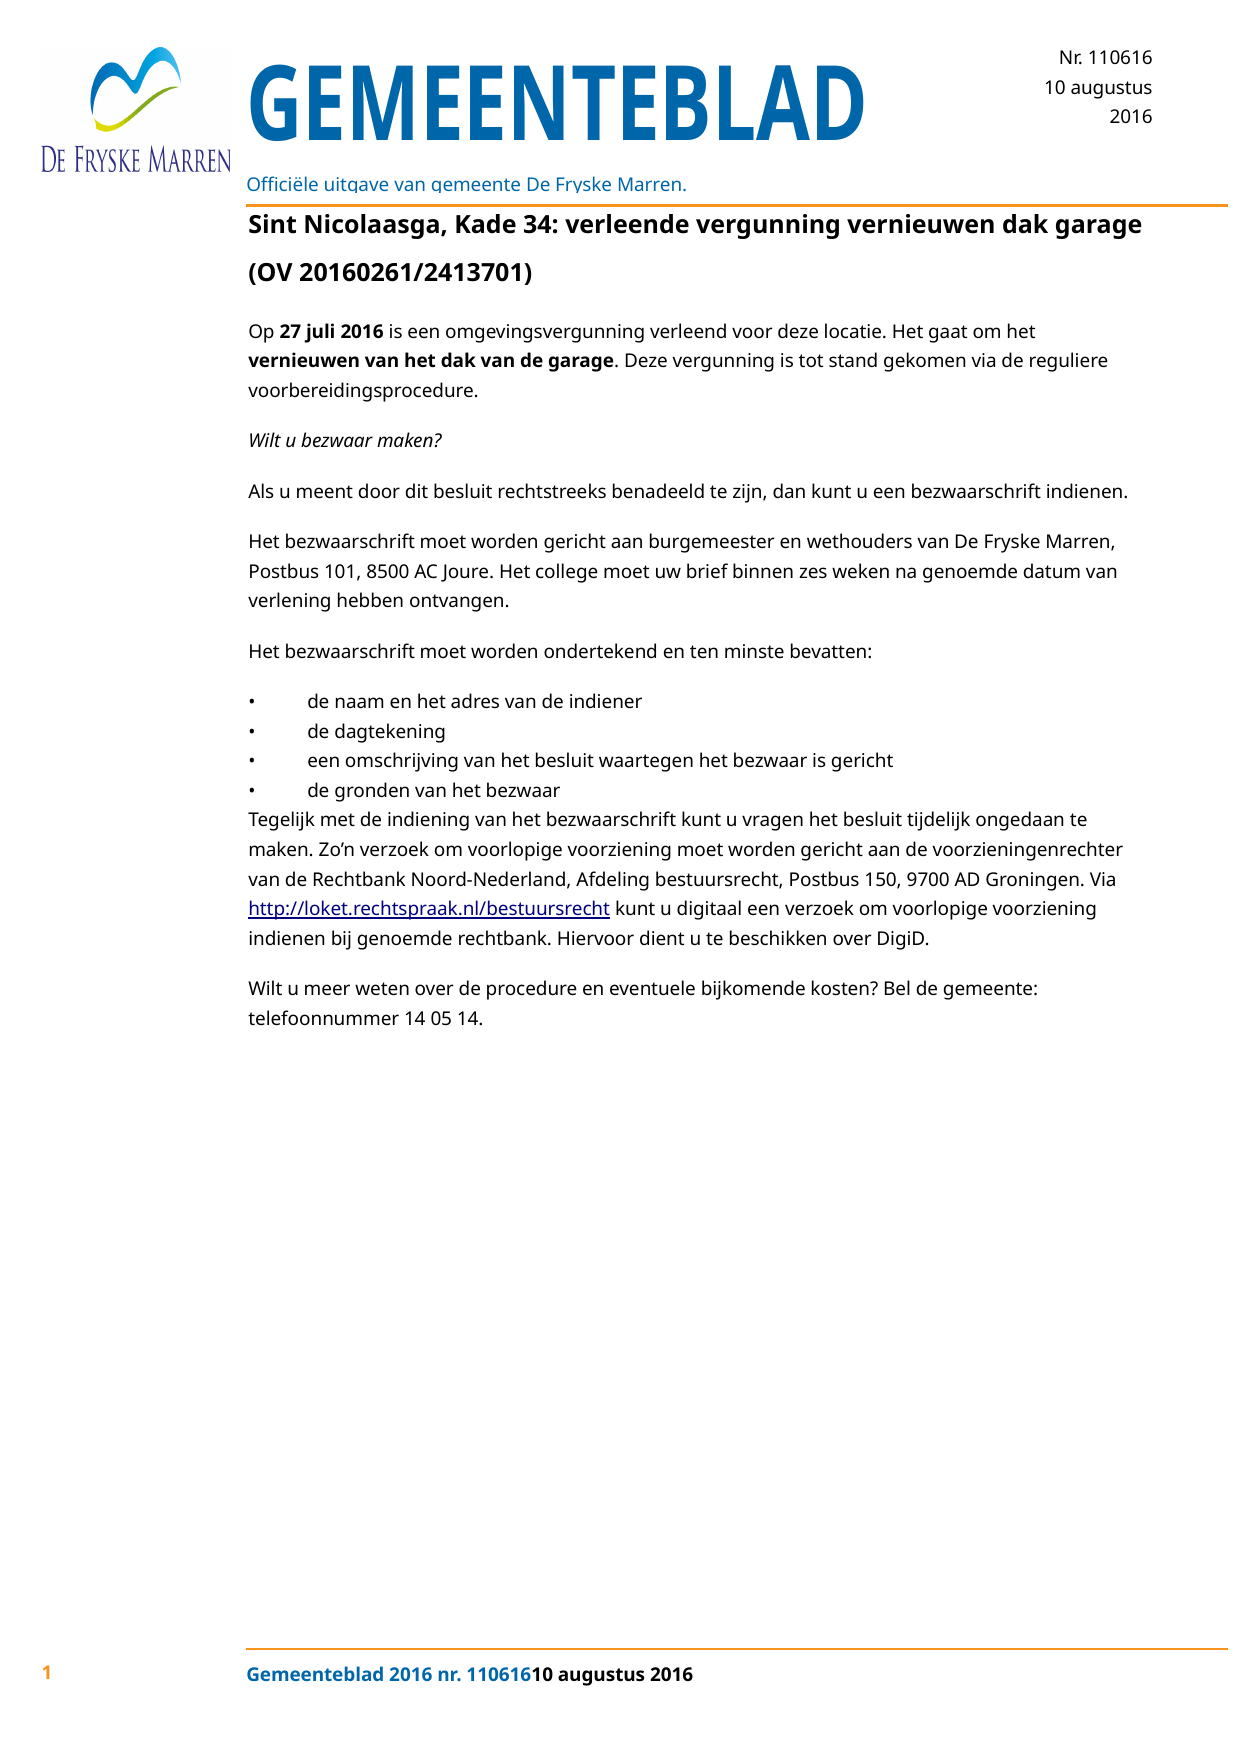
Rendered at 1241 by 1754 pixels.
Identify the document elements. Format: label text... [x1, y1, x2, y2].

text Tegelijk met de indiening van het bezwaarschrift kunt u vragen het besluit tijdelijk ongedaan te maken. Zo’n verzoek om voorlopige voorziening moet worden gericht aan de voorzieningenrechter van de Rechtbank Noord-Nederland, Afdeling bestuursrecht, Postbus 150, 9700 AD Groningen. Via http://loket.rechtspraak.nl/bestuursrecht kunt u digitaal een verzoek om voorlopige voorziening indienen bij genoemde rechtbank. Hiervoor dient u te beschikken over DigiD. [248, 807, 1152, 951]
list de naam en het adres van de indiener [248, 688, 1152, 714]
picture [41, 47, 231, 172]
text Als u meent door dit besluit rechtstreeks benadeeld te zijn, dan kunt u een bezwaarschrift indienen. [248, 478, 1152, 504]
list een omschrijving van het besluit waartegen het bezwaar is gericht [248, 747, 1152, 773]
text Op 27 juli 2016 is een omgevingsvergunning verleend voor deze locatie. Het gaat om het vernieuwen van het dak van de garage. Deze vergunning is tot stand gekomen via de reguliere voorbereidingsprocedure. [248, 318, 1152, 403]
text Wilt u bezwaar maken? [248, 427, 1152, 453]
text Het bezwaarschrift moet worden gericht aan burgemeester en wethouders van De Fryske Marren, Postbus 101, 8500 AC Joure. Het college moet uw brief binnen zes weken na genoemde datum van verlening hebben ontvangen. [248, 528, 1152, 613]
text Het bezwaarschrift moet worden ondertekend en ten minste bevatten: [248, 638, 1152, 664]
list de dagtekening [248, 718, 1152, 744]
list de gronden van het bezwaar [248, 777, 1152, 803]
text Sint Nicolaasga, Kade 34: verleende vergunning vernieuwen dak garage (OV 20160261/2413701) [248, 207, 1152, 288]
text Wilt u meer weten over de procedure en eventuele bijkomende kosten? Bel de gemeente: telefoonnummer 14 05 14. [248, 975, 1152, 1031]
